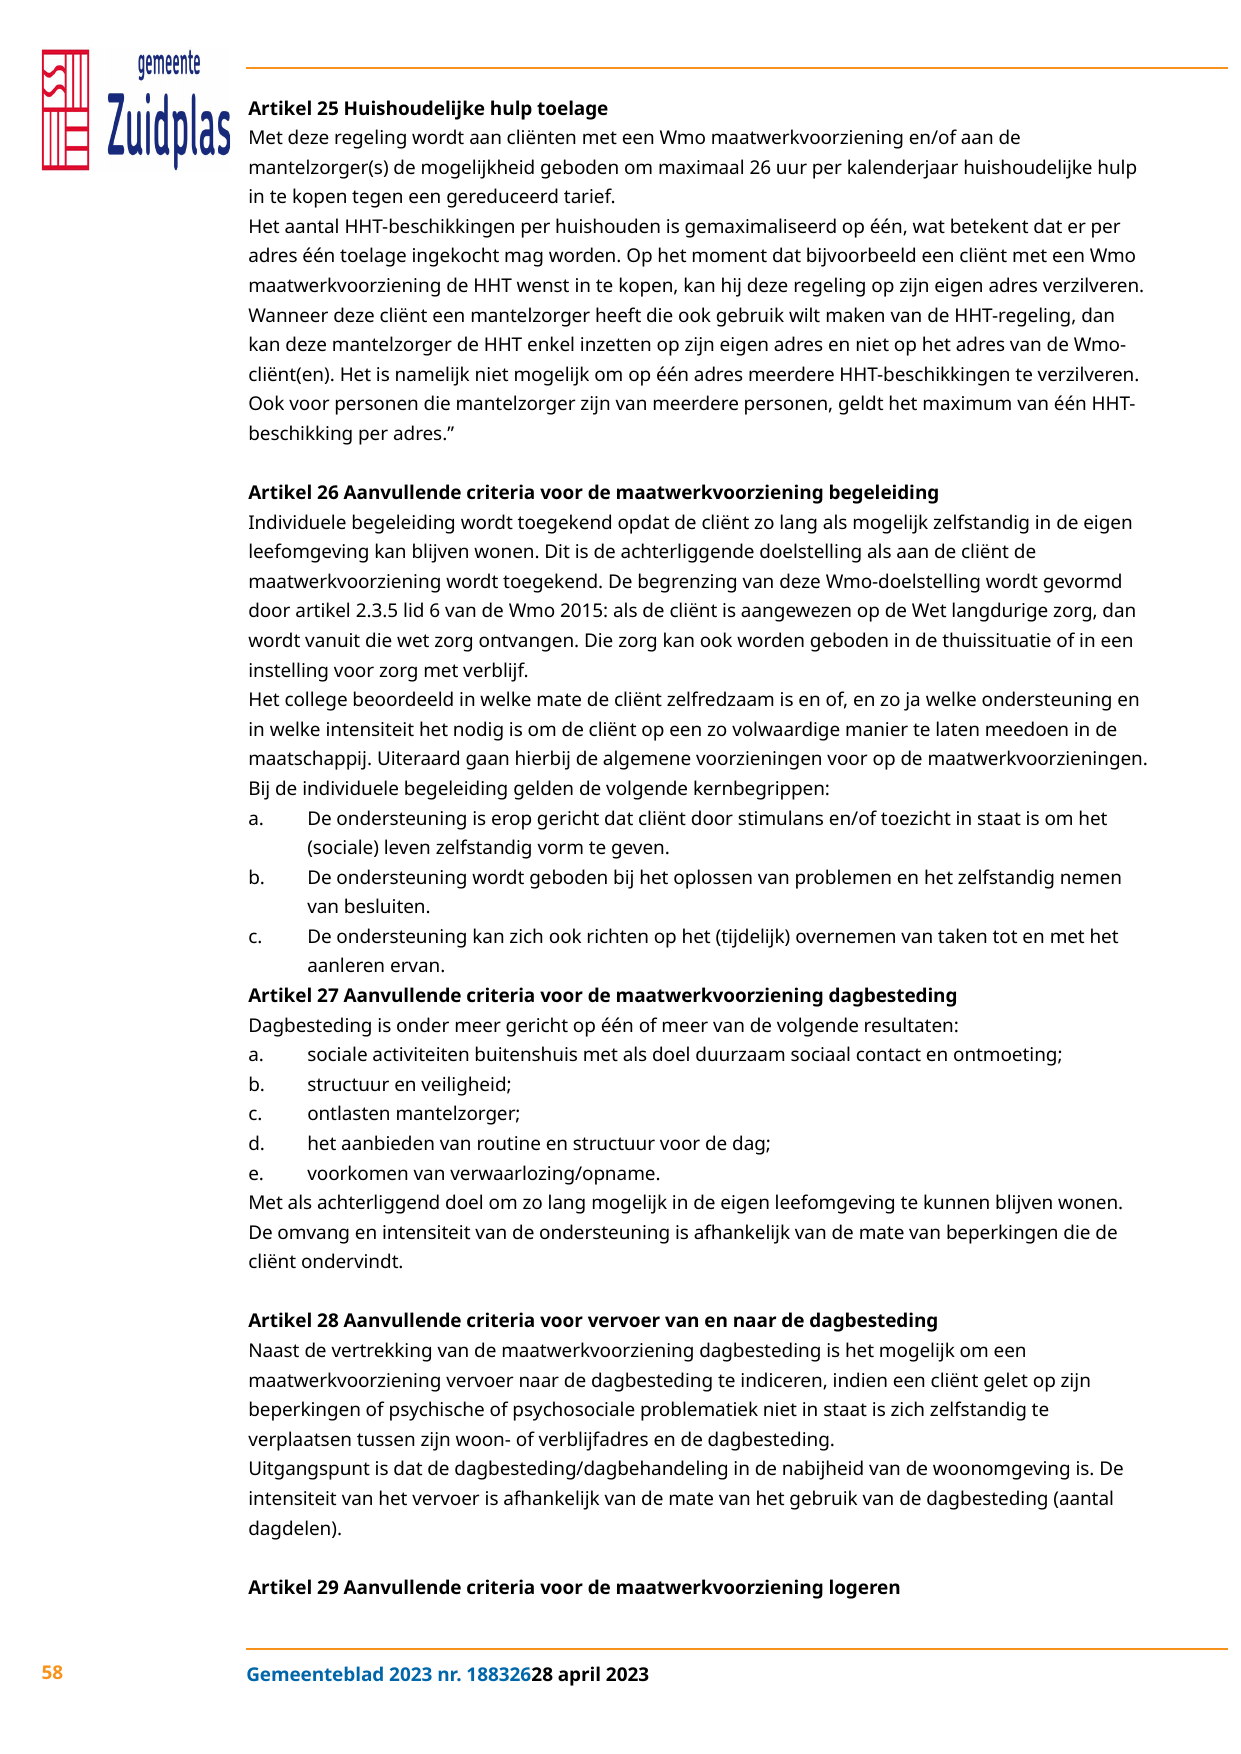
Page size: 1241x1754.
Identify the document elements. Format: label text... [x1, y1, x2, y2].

list De ondersteuning wordt geboden bij het oplossen van problemen en het zelfstandig nemen van besluiten. [248, 864, 1152, 919]
text De omvang en intensiteit van de ondersteuning is afhankelijk van de mate van beperkingen die de cliënt ondervindt. [248, 1219, 1152, 1274]
text Artikel 29 Aanvullende criteria voor de maatwerkvoorziening logeren [248, 1574, 1152, 1600]
text Artikel 28 Aanvullende criteria voor vervoer van en naar de dagbesteding [248, 1308, 1152, 1333]
text Met deze regeling wordt aan cliënten met een Wmo maatwerkvoorziening en/of aan de mantelzorger(s) de mogelijkheid geboden om maximaal 26 uur per kalenderjaar huishoudelijke hulp in te kopen tegen een gereduceerd tarief. [248, 124, 1152, 209]
list De ondersteuning is erop gericht dat cliënt door stimulans en/of toezicht in staat is om het (sociale) leven zelfstandig vorm te geven. [248, 805, 1152, 860]
text Naast de vertrekking van de maatwerkvoorziening dagbesteding is het mogelijk om een maatwerkvoorziening vervoer naar de dagbesteding te indiceren, indien een cliënt gelet op zijn beperkingen of psychische of psychosociale problematiek niet in staat is zich zelfstandig te verplaatsen tussen zijn woon- of verblijfadres en de dagbesteding. [248, 1337, 1152, 1452]
list De ondersteuning kan zich ook richten op het (tijdelijk) overnemen van taken tot en met het aanleren ervan. [248, 923, 1152, 978]
text Artikel 25 Huishoudelijke hulp toelage [248, 95, 1152, 121]
list voorkomen van verwaarlozing/opname. [248, 1160, 1152, 1186]
text Bij de individuele begeleiding gelden de volgende kernbegrippen: [248, 775, 1152, 801]
text Het aantal HHT-beschikkingen per huishouden is gemaximaliseerd op één, wat betekent dat er per adres één toelage ingekocht mag worden. Op het moment dat bijvoorbeeld een cliënt met een Wmo maatwerkvoorziening de HHT wenst in te kopen, kan hij deze regeling op zijn eigen adres verzilveren. Wanneer deze cliënt een mantelzorger heeft die ook gebruik wilt maken van de HHT-regeling, dan kan deze mantelzorger de HHT enkel inzetten op zijn eigen adres en niet op het adres van de Wmo-cliënt(en). Het is namelijk niet mogelijk om op één adres meerdere HHT-beschikkingen te verzilveren. Ook voor personen die mantelzorger zijn van meerdere personen, geldt het maximum van één HHT-beschikking per adres.” [248, 213, 1152, 446]
list structuur en veiligheid; [248, 1071, 1152, 1097]
text Individuele begeleiding wordt toegekend opdat de cliënt zo lang als mogelijk zelfstandig in de eigen leefomgeving kan blijven wonen. Dit is de achterliggende doelstelling als aan de cliënt de maatwerkvoorziening wordt toegekend. De begrenzing van deze Wmo-doelstelling wordt gevormd door artikel 2.3.5 lid 6 van de Wmo 2015: als de cliënt is aangewezen op de Wet langdurige zorg, dan wordt vanuit die wet zorg ontvangen. Die zorg kan ook worden geboden in de thuissituatie of in een instelling voor zorg met verblijf. [248, 509, 1152, 683]
list het aanbieden van routine en structuur voor de dag; [248, 1130, 1152, 1156]
list sociale activiteiten buitenshuis met als doel duurzaam sociaal contact en ontmoeting; [248, 1041, 1152, 1067]
text Het college beoordeeld in welke mate de cliënt zelfredzaam is en of, en zo ja welke ondersteuning en in welke intensiteit het nodig is om de cliënt op een zo volwaardige manier te laten meedoen in de maatschappij. Uiteraard gaan hierbij de algemene voorzieningen voor op de maatwerkvoorzieningen. [248, 686, 1152, 771]
text Uitgangspunt is dat de dagbesteding/dagbehandeling in de nabijheid van de woonomgeving is. De intensiteit van het vervoer is afhankelijk van de mate van het gebruik van de dagbesteding (aantal dagdelen). [248, 1456, 1152, 1541]
text Artikel 26 Aanvullende criteria voor de maatwerkvoorziening begeleiding [248, 479, 1152, 505]
picture [41, 47, 231, 172]
text Artikel 27 Aanvullende criteria voor de maatwerkvoorziening dagbesteding [248, 982, 1152, 1008]
text Dagbesteding is onder meer gericht op één of meer van de volgende resultaten: [248, 1012, 1152, 1038]
text Met als achterliggend doel om zo lang mogelijk in de eigen leefomgeving te kunnen blijven wonen. [248, 1189, 1152, 1215]
list ontlasten mantelzorger; [248, 1101, 1152, 1126]
